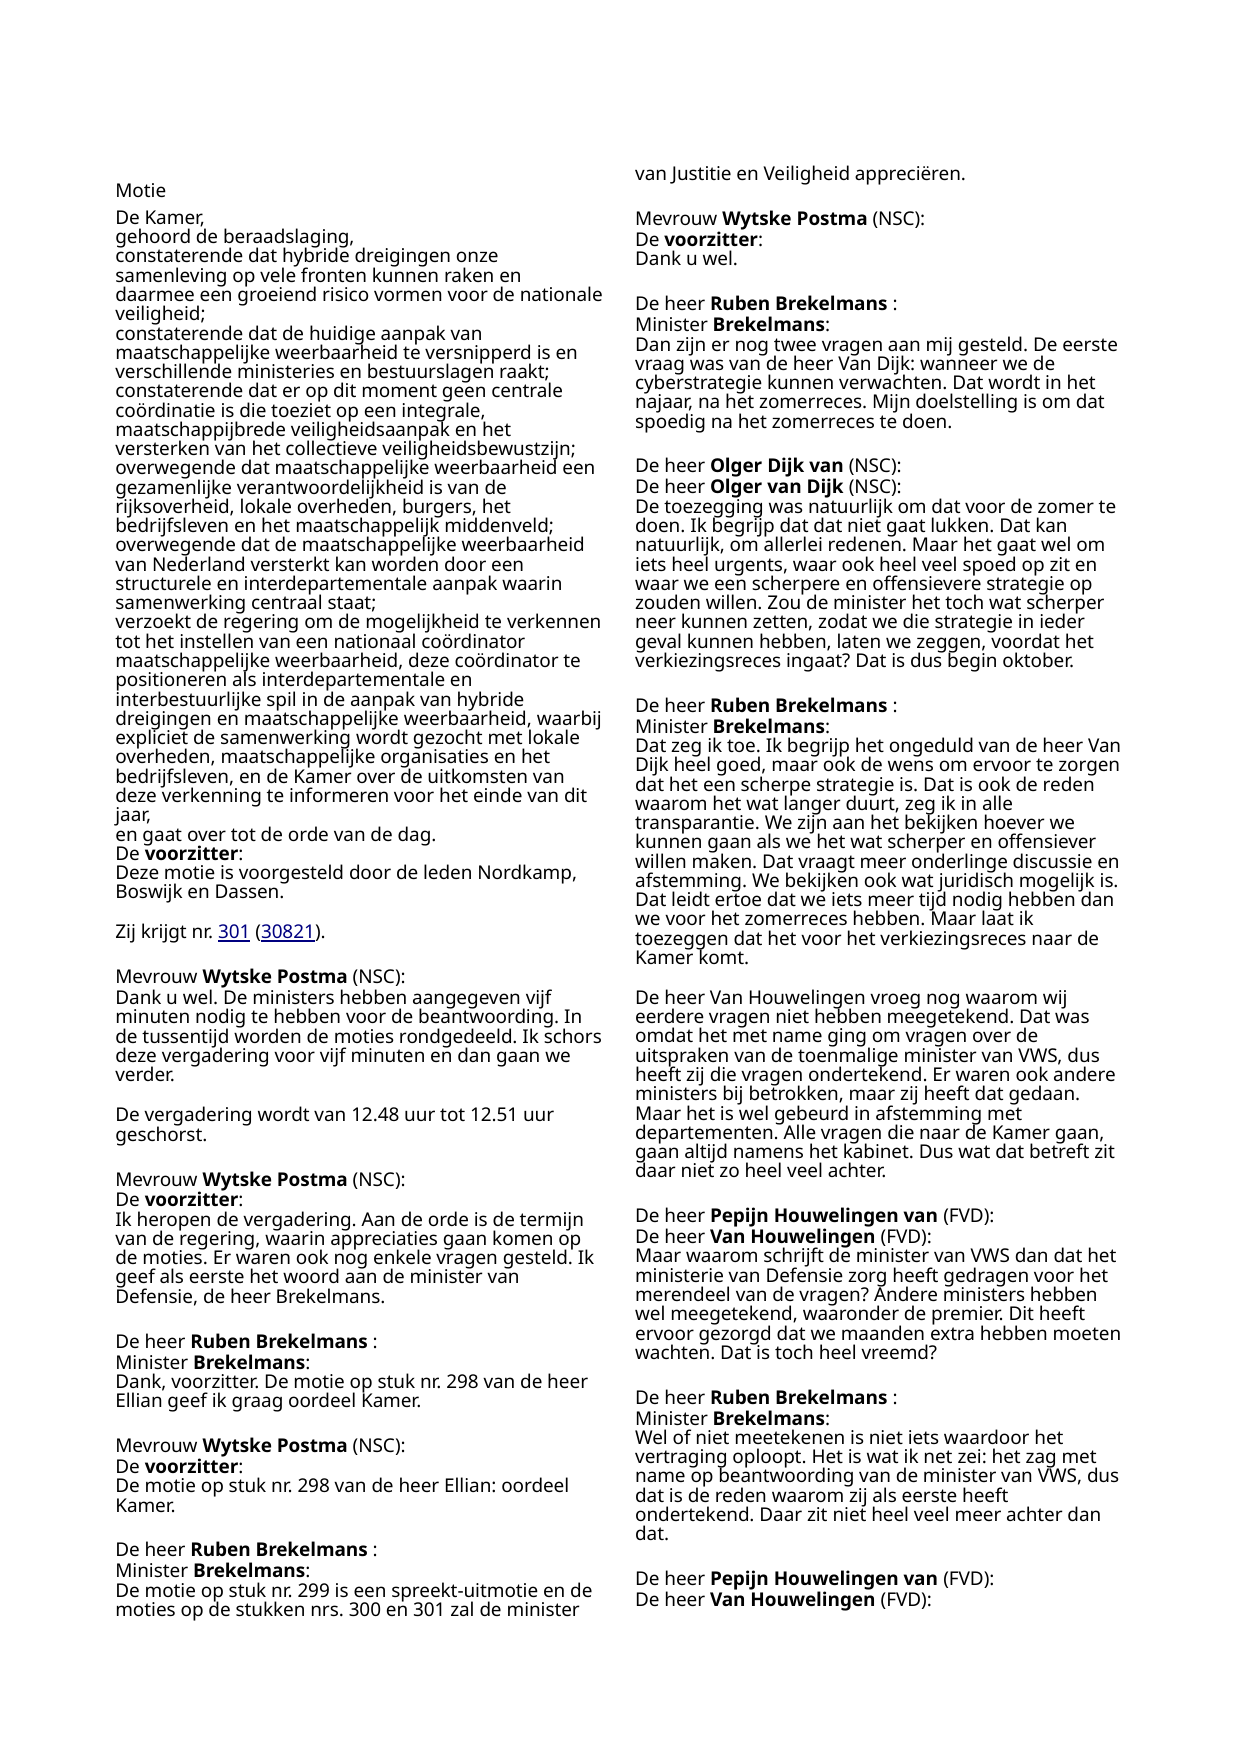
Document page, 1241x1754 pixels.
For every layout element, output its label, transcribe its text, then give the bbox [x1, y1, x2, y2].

text Mevrouw Wytske Postma (NSC): [635, 205, 1125, 231]
text Minister Brekelmans: [635, 316, 1125, 336]
text De vergadering wordt van 12.48 uur tot 12.51 uur geschorst. [115, 1106, 605, 1145]
text De toezegging was natuurlijk om dat voor de zomer te doen. Ik begrijp dat dat niet gaat lukken. Dat kan natuurlijk, om allerlei redenen. Maar het gaat wel om iets heel urgents, waar ook heel veel spoed op zit en waar we een scherpere en offensievere strategie op zouden willen. Zou de minister het toch wat scherper neer kunnen zetten, zodat we die strategie in ieder geval kunnen hebben, laten we zeggen, voordat het verkiezingsreces ingaat? Dat is dus begin oktober. [635, 498, 1125, 671]
text De voorzitter: [115, 845, 605, 864]
text Minister Brekelmans: [635, 718, 1125, 737]
text Motie [115, 177, 605, 203]
text De voorzitter: [115, 1458, 605, 1477]
text De heer Pepijn Houwelingen van (FVD): [635, 1565, 1125, 1591]
text Dan zijn er nog twee vragen aan mij gesteld. De eerste vraag was van de heer Van Dijk: wanneer we de cyberstrategie kunnen verwachten. Dat wordt in het najaar, na het zomerreces. Mijn doelstelling is om dat spoedig na het zomerreces te doen. [635, 336, 1125, 432]
text De voorzitter: [115, 1191, 605, 1211]
text Dank, voorzitter. De motie op stuk nr. 298 van de heer Ellian geef ik graag oordeel Kamer. [115, 1373, 605, 1411]
text Maar waarom schrijft de minister van VWS dan dat het ministerie van Defensie zorg heeft gedragen voor het merendeel van de vragen? Andere ministers hebben wel meegetekend, waaronder de premier. Dit heeft ervoor gezorgd dat we maanden extra hebben moeten wachten. Dat is toch heel vreemd? [635, 1247, 1125, 1363]
text Dank u wel. De ministers hebben aangegeven vijf minuten nodig te hebben voor de beantwoording. In de tussentijd worden de moties rondgedeeld. Ik schors deze vergadering voor vijf minuten en dan gaan we verder. [115, 989, 605, 1086]
text De heer Olger van Dijk (NSC): [635, 478, 1125, 498]
text constaterende dat hybride dreigingen onze samenleving op vele fronten kunnen raken en daarmee een groeiend risico vormen voor de nationale veiligheid; [115, 247, 605, 324]
text Mevrouw Wytske Postma (NSC): [115, 1432, 605, 1458]
text De heer Ruben Brekelmans : [635, 692, 1125, 718]
text verzoekt de regering om de mogelijkheid te verkennen tot het instellen van een nationaal coördinator maatschappelijke weerbaarheid, deze coördinator te positioneren als interdepartementale en interbestuurlijke spil in de aanpak van hybride dreigingen en maatschappelijke weerbaarheid, waarbij expliciet de samenwerking wordt gezocht met lokale overheden, maatschappelijke organisaties en het bedrijfsleven, en de Kamer over de uitkomsten van deze verkenning te informeren voor het einde van dit jaar, [115, 613, 605, 826]
text De heer Ruben Brekelmans : [115, 1537, 605, 1562]
text De motie op stuk nr. 299 is een spreekt-uitmotie en de moties op de stukken nrs. 300 en 301 zal de minister [115, 1582, 605, 1620]
text De heer Van Houwelingen vroeg nog waarom wij eerdere vragen niet hebben meegetekend. Dat was omdat het met name ging om vragen over de uitspraken van de toenmalige minister van VWS, dus heeft zij die vragen ondertekend. Er waren ook andere ministers bij betrokken, maar zij heeft dat gedaan. Maar het is wel gebeurd in afstemming met departementen. Alle vragen die naar de Kamer gaan, gaan altijd namens het kabinet. Dus wat dat betreft zit daar niet zo heel veel achter. [635, 989, 1125, 1182]
text Minister Brekelmans: [115, 1354, 605, 1373]
text overwegende dat de maatschappelijke weerbaarheid van Nederland versterkt kan worden door een structurele en interdepartementale aanpak waarin samenwerking centraal staat; [115, 536, 605, 613]
text Mevrouw Wytske Postma (NSC): [115, 963, 605, 989]
text Dank u wel. [635, 250, 1125, 270]
text De heer Ruben Brekelmans : [635, 1384, 1125, 1410]
text constaterende dat de huidige aanpak van maatschappelijke weerbaarheid te versnipperd is en verschillende ministeries en bestuurslagen raakt; [115, 324, 605, 382]
text Dat zeg ik toe. Ik begrijp het ongeduld van de heer Van Dijk heel goed, maar ook de wens om ervoor te zorgen dat het een scherpe strategie is. Dat is ook de reden waarom het wat langer duurt, zeg ik in alle transparantie. We zijn aan het bekijken hoever we kunnen gaan als we het wat scherper en offensiever willen maken. Dat vraagt meer onderlinge discussie en afstemming. We bekijken ook wat juridisch mogelijk is. Dat leidt ertoe dat we iets meer tijd nodig hebben dan we voor het zomerreces hebben. Maar laat ik toezeggen dat het voor het verkiezingsreces naar de Kamer komt. [635, 737, 1125, 968]
text gehoord de beraadslaging, [115, 228, 605, 247]
text en gaat over tot de orde van de dag. [115, 826, 605, 845]
text van Justitie en Veiligheid appreciëren. [635, 165, 1125, 184]
text De Kamer, [115, 209, 605, 228]
text De heer Ruben Brekelmans : [635, 291, 1125, 316]
text De heer Olger Dijk van (NSC): [635, 453, 1125, 478]
text Wel of niet meetekenen is niet iets waardoor het vertraging oploopt. Het is wat ik net zei: het zag met name op beantwoording van de minister van VWS, dus dat is de reden waarom zij als eerste heeft ondertekend. Daar zit niet heel veel meer achter dan dat. [635, 1429, 1125, 1544]
text Mevrouw Wytske Postma (NSC): [115, 1166, 605, 1191]
text Minister Brekelmans: [635, 1410, 1125, 1429]
text Ik heropen de vergadering. Aan de orde is de termijn van de regering, waarin appreciaties gaan komen op de moties. Er waren ook nog enkele vragen gesteld. Ik geef als eerste het woord aan de minister van Defensie, de heer Brekelmans. [115, 1211, 605, 1307]
text constaterende dat er op dit moment geen centrale coördinatie is die toeziet op een integrale, maatschappijbrede veiligheidsaanpak en het versterken van het collectieve veiligheidsbewustzijn; [115, 382, 605, 459]
text De motie op stuk nr. 298 van de heer Ellian: oordeel Kamer. [115, 1477, 605, 1516]
text De heer Van Houwelingen (FVD): [635, 1228, 1125, 1247]
text De heer Van Houwelingen (FVD): [635, 1591, 1125, 1610]
text De heer Ruben Brekelmans : [115, 1328, 605, 1354]
text Deze motie is voorgesteld door de leden Nordkamp, Boswijk en Dassen. [115, 864, 605, 903]
text overwegende dat maatschappelijke weerbaarheid een gezamenlijke verantwoordelijkheid is van de rijksoverheid, lokale overheden, burgers, het bedrijfsleven en het maatschappelijk middenveld; [115, 459, 605, 536]
text De voorzitter: [635, 231, 1125, 250]
text Minister Brekelmans: [115, 1562, 605, 1582]
text De heer Pepijn Houwelingen van (FVD): [635, 1202, 1125, 1228]
text Zij krijgt nr. 301 (30821). [115, 923, 605, 943]
